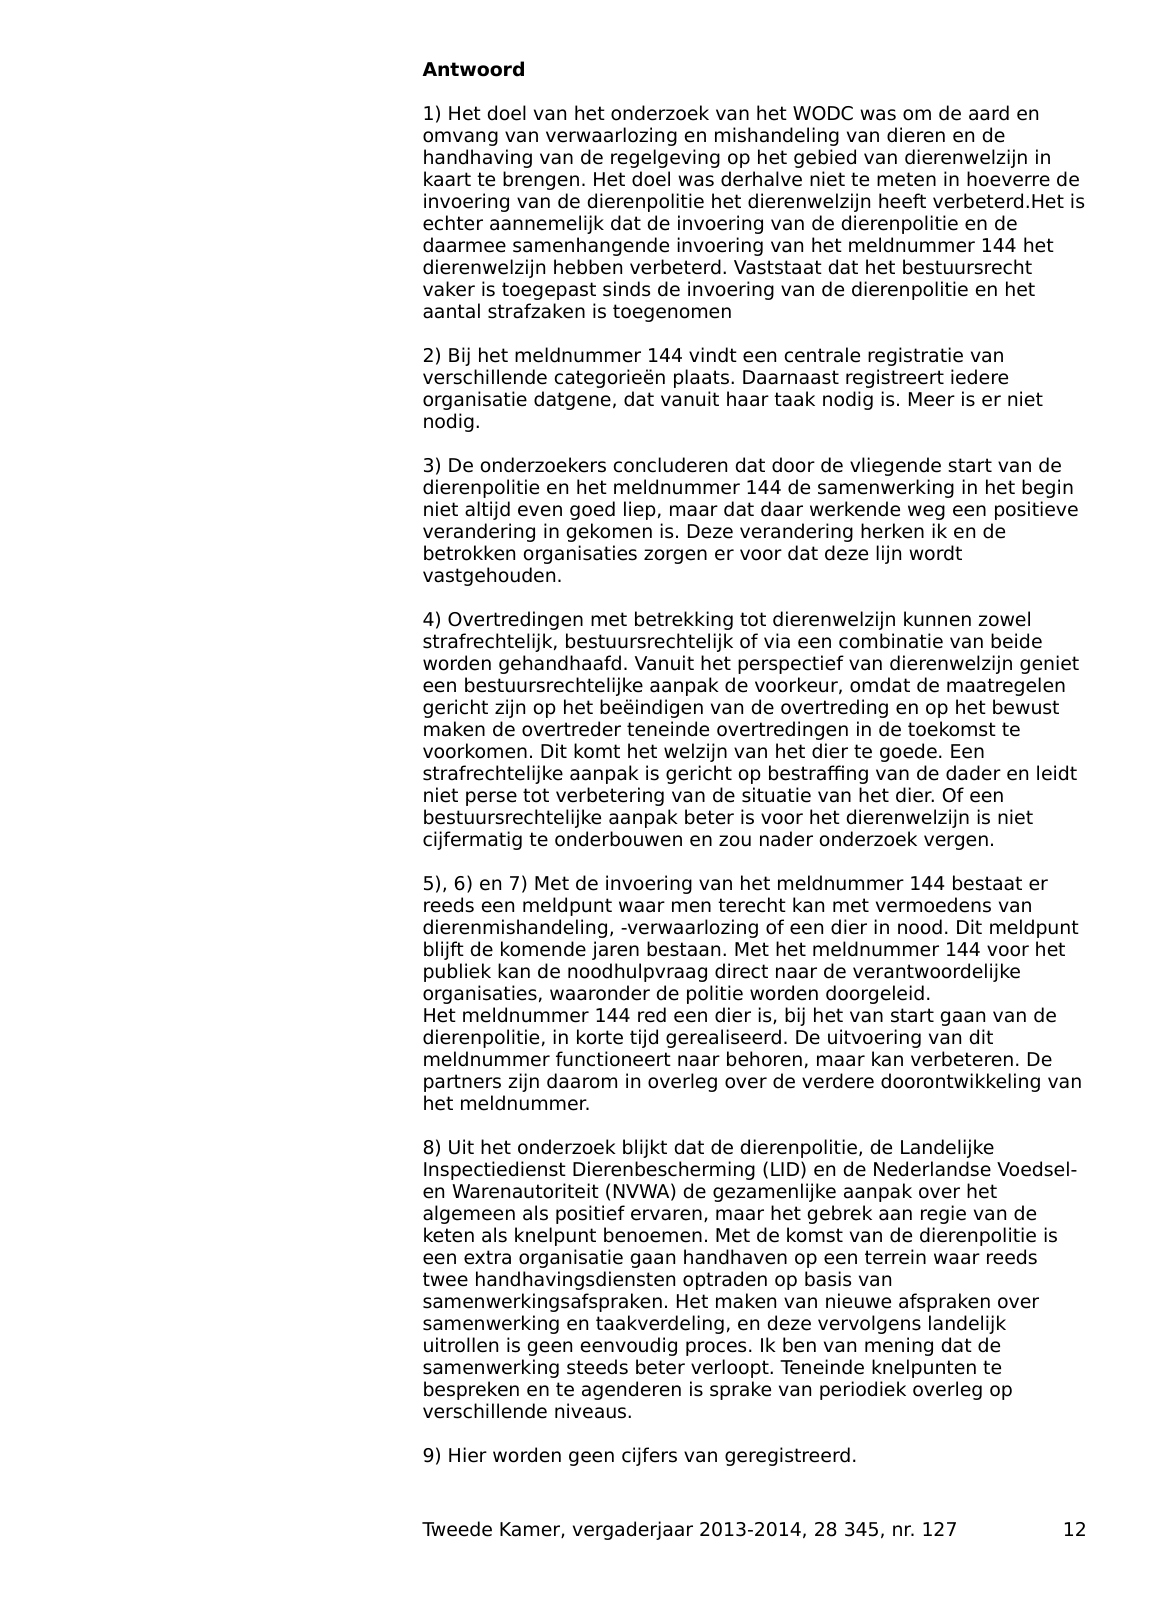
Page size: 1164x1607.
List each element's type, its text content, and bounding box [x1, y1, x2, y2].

text 2) Bij het meldnummer 144 vindt een centrale registratie van verschillende categorieën plaats. Daarnaast registreert iedere organisatie datgene, dat vanuit haar taak nodig is. Meer is er niet nodig. [422, 345, 1087, 433]
text 5), 6) en 7) Met de invoering van het meldnummer 144 bestaat er reeds een meldpunt waar men terecht kan met vermoedens van dierenmishandeling, -verwaarlozing of een dier in nood. Dit meldpunt blijft de komende jaren bestaan. Met het meldnummer 144 voor het publiek kan de noodhulpvraag direct naar de verantwoordelijke organisaties, waaronder de politie worden doorgeleid. [422, 873, 1087, 1005]
text 9) Hier worden geen cijfers van geregistreerd. [422, 1445, 1087, 1467]
text 8) Uit het onderzoek blijkt dat de dierenpolitie, de Landelijke Inspectiedienst Dierenbescherming (LID) en de Nederlandse Voedsel- en Warenautoriteit (NVWA) de gezamenlijke aanpak over het algemeen als positief ervaren, maar het gebrek aan regie van de keten als knelpunt benoemen. Met de komst van de dierenpolitie is een extra organisatie gaan handhaven op een terrein waar reeds twee handhavingsdiensten optraden op basis van samenwerkingsafspraken. Het maken van nieuwe afspraken over samenwerking en taakverdeling, en deze vervolgens landelijk uitrollen is geen eenvoudig proces. Ik ben van mening dat de samenwerking steeds beter verloopt. Teneinde knelpunten te bespreken en te agenderen is sprake van periodiek overleg op verschillende niveaus. [422, 1137, 1087, 1423]
text 4) Overtredingen met betrekking tot dierenwelzijn kunnen zowel strafrechtelijk, bestuursrechtelijk of via een combinatie van beide worden gehandhaafd. Vanuit het perspectief van dierenwelzijn geniet een bestuursrechtelijke aanpak de voorkeur, omdat de maatregelen gericht zijn op het beëindigen van de overtreding en op het bewust maken de overtreder teneinde overtredingen in de toekomst te voorkomen. Dit komt het welzijn van het dier te goede. Een strafrechtelijke aanpak is gericht op bestraffing van de dader en leidt niet perse tot verbetering van de situatie van het dier. Of een bestuursrechtelijke aanpak beter is voor het dierenwelzijn is niet cijfermatig te onderbouwen en zou nader onderzoek vergen. [422, 609, 1087, 851]
text Het meldnummer 144 red een dier is, bij het van start gaan van de dierenpolitie, in korte tijd gerealiseerd. De uitvoering van dit meldnummer functioneert naar behoren, maar kan verbeteren. De partners zijn daarom in overleg over de verdere doorontwikkeling van het meldnummer. [422, 1005, 1087, 1115]
text 1) Het doel van het onderzoek van het WODC was om de aard en omvang van verwaarlozing en mishandeling van dieren en de handhaving van de regelgeving op het gebied van dierenwelzijn in kaart te brengen. Het doel was derhalve niet te meten in hoeverre de invoering van de dierenpolitie het dierenwelzijn heeft verbeterd.Het is echter aannemelijk dat de invoering van de dierenpolitie en de daarmee samenhangende invoering van het meldnummer 144 het dierenwelzijn hebben verbeterd. Vaststaat dat het bestuursrecht vaker is toegepast sinds de invoering van de dierenpolitie en het aantal strafzaken is toegenomen [422, 103, 1087, 323]
subtitle Antwoord [422, 59, 1087, 81]
text 3) De onderzoekers concluderen dat door de vliegende start van de dierenpolitie en het meldnummer 144 de samenwerking in het begin niet altijd even goed liep, maar dat daar werkende weg een positieve verandering in gekomen is. Deze verandering herken ik en de betrokken organisaties zorgen er voor dat deze lijn wordt vastgehouden. [422, 455, 1087, 587]
